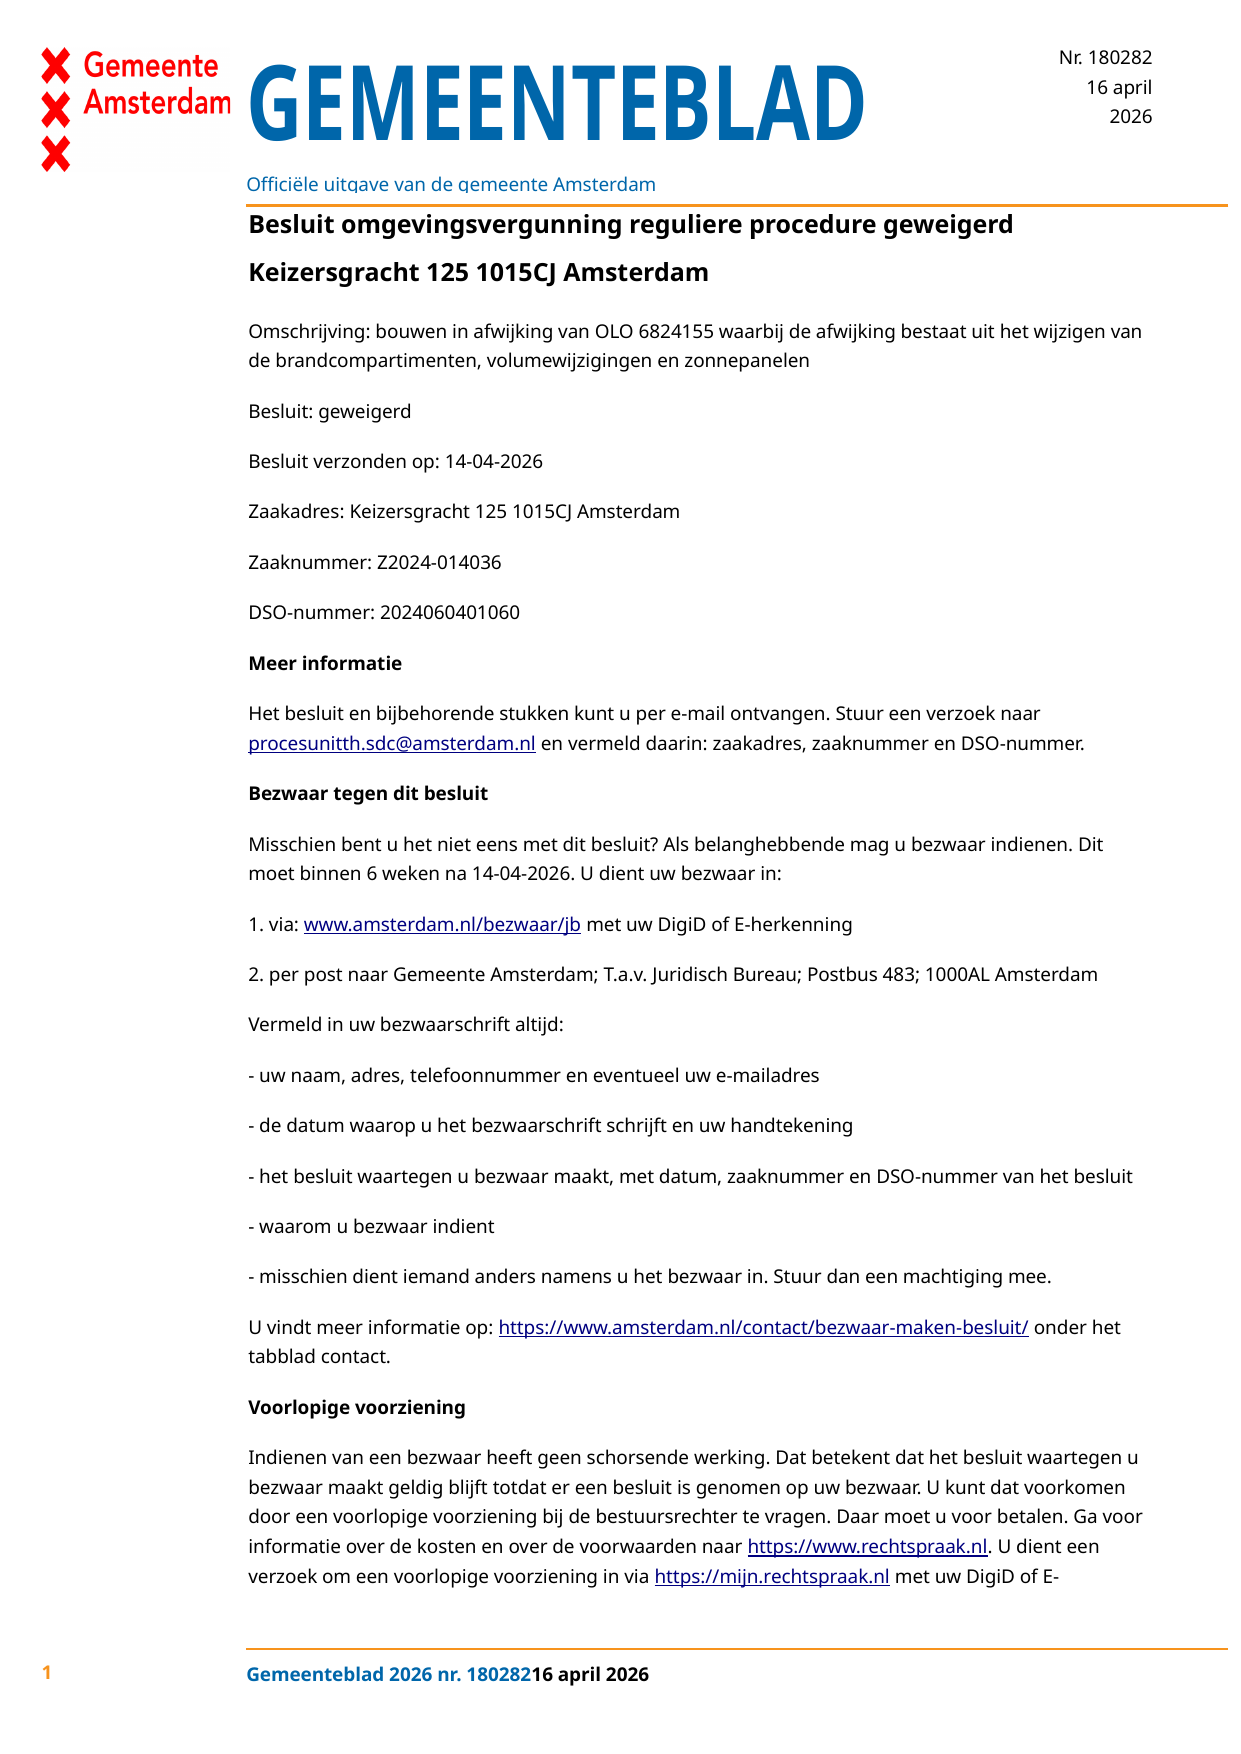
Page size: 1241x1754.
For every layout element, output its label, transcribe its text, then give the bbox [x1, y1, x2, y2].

text - waarom u bezwaar indient [248, 1213, 1152, 1239]
text Misschien bent u het niet eens met dit besluit? Als belanghebbende mag u bezwaar indienen. Dit moet binnen 6 weken na 14-04-2026. U dient uw bezwaar in: [248, 831, 1152, 886]
text DSO-nummer: 2024060401060 [248, 599, 1152, 625]
text Omschrijving: bouwen in afwijking van OLO 6824155 waarbij de afwijking bestaat uit het wijzigen van de brandcompartimenten, volumewijzigingen en zonnepanelen [248, 318, 1152, 373]
text Indienen van een bezwaar heeft geen schorsende werking. Dat betekent dat het besluit waartegen u bezwaar maakt geldig blijft totdat er een besluit is genomen op uw bezwaar. U kunt dat voorkomen door een voorlopige voorziening bij de bestuursrechter te vragen. Daar moet u voor betalen. Ga voor informatie over de kosten en over de voorwaarden naar https://www.rechtspraak.nl. U dient een verzoek om een voorlopige voorziening in via https://mijn.rechtspraak.nl met uw DigiD of E- [248, 1444, 1152, 1589]
text - de datum waarop u het bezwaarschrift schrijft en uw handtekening [248, 1112, 1152, 1138]
text Vermeld in uw bezwaarschrift altijd: [248, 1012, 1152, 1037]
text - misschien dient iemand anders namens u het bezwaar in. Stuur dan een machtiging mee. [248, 1264, 1152, 1289]
picture [41, 47, 231, 172]
text Besluit: geweigerd [248, 398, 1152, 424]
text - uw naam, adres, telefoonnummer en eventueel uw e-mailadres [248, 1062, 1152, 1088]
text Zaaknummer: Z2024-014036 [248, 549, 1152, 575]
text 2. per post naar Gemeente Amsterdam; T.a.v. Juridisch Bureau; Postbus 483; 1000AL Amsterdam [248, 961, 1152, 987]
text Voorlopige voorziening [248, 1394, 1152, 1420]
text U vindt meer informatie op: https://www.amsterdam.nl/contact/bezwaar-maken-besluit/ onder het tabblad contact. [248, 1314, 1152, 1369]
text Het besluit en bijbehorende stukken kunt u per e-mail ontvangen. Stuur een verzoek naar procesunitth.sdc@amsterdam.nl en vermeld daarin: zaakadres, zaaknummer en DSO-nummer. [248, 700, 1152, 756]
text 1. via: www.amsterdam.nl/bezwaar/jb met uw DigiD of E-herkenning [248, 911, 1152, 937]
text Besluit verzonden op: 14-04-2026 [248, 448, 1152, 474]
text Meer informatie [248, 650, 1152, 676]
text - het besluit waartegen u bezwaar maakt, met datum, zaaknummer en DSO-nummer van het besluit [248, 1163, 1152, 1189]
text Bezwaar tegen dit besluit [248, 780, 1152, 806]
text Besluit omgevingsvergunning reguliere procedure geweigerd Keizersgracht 125 1015CJ Amsterdam [248, 207, 1152, 288]
text Zaakadres: Keizersgracht 125 1015CJ Amsterdam [248, 499, 1152, 524]
